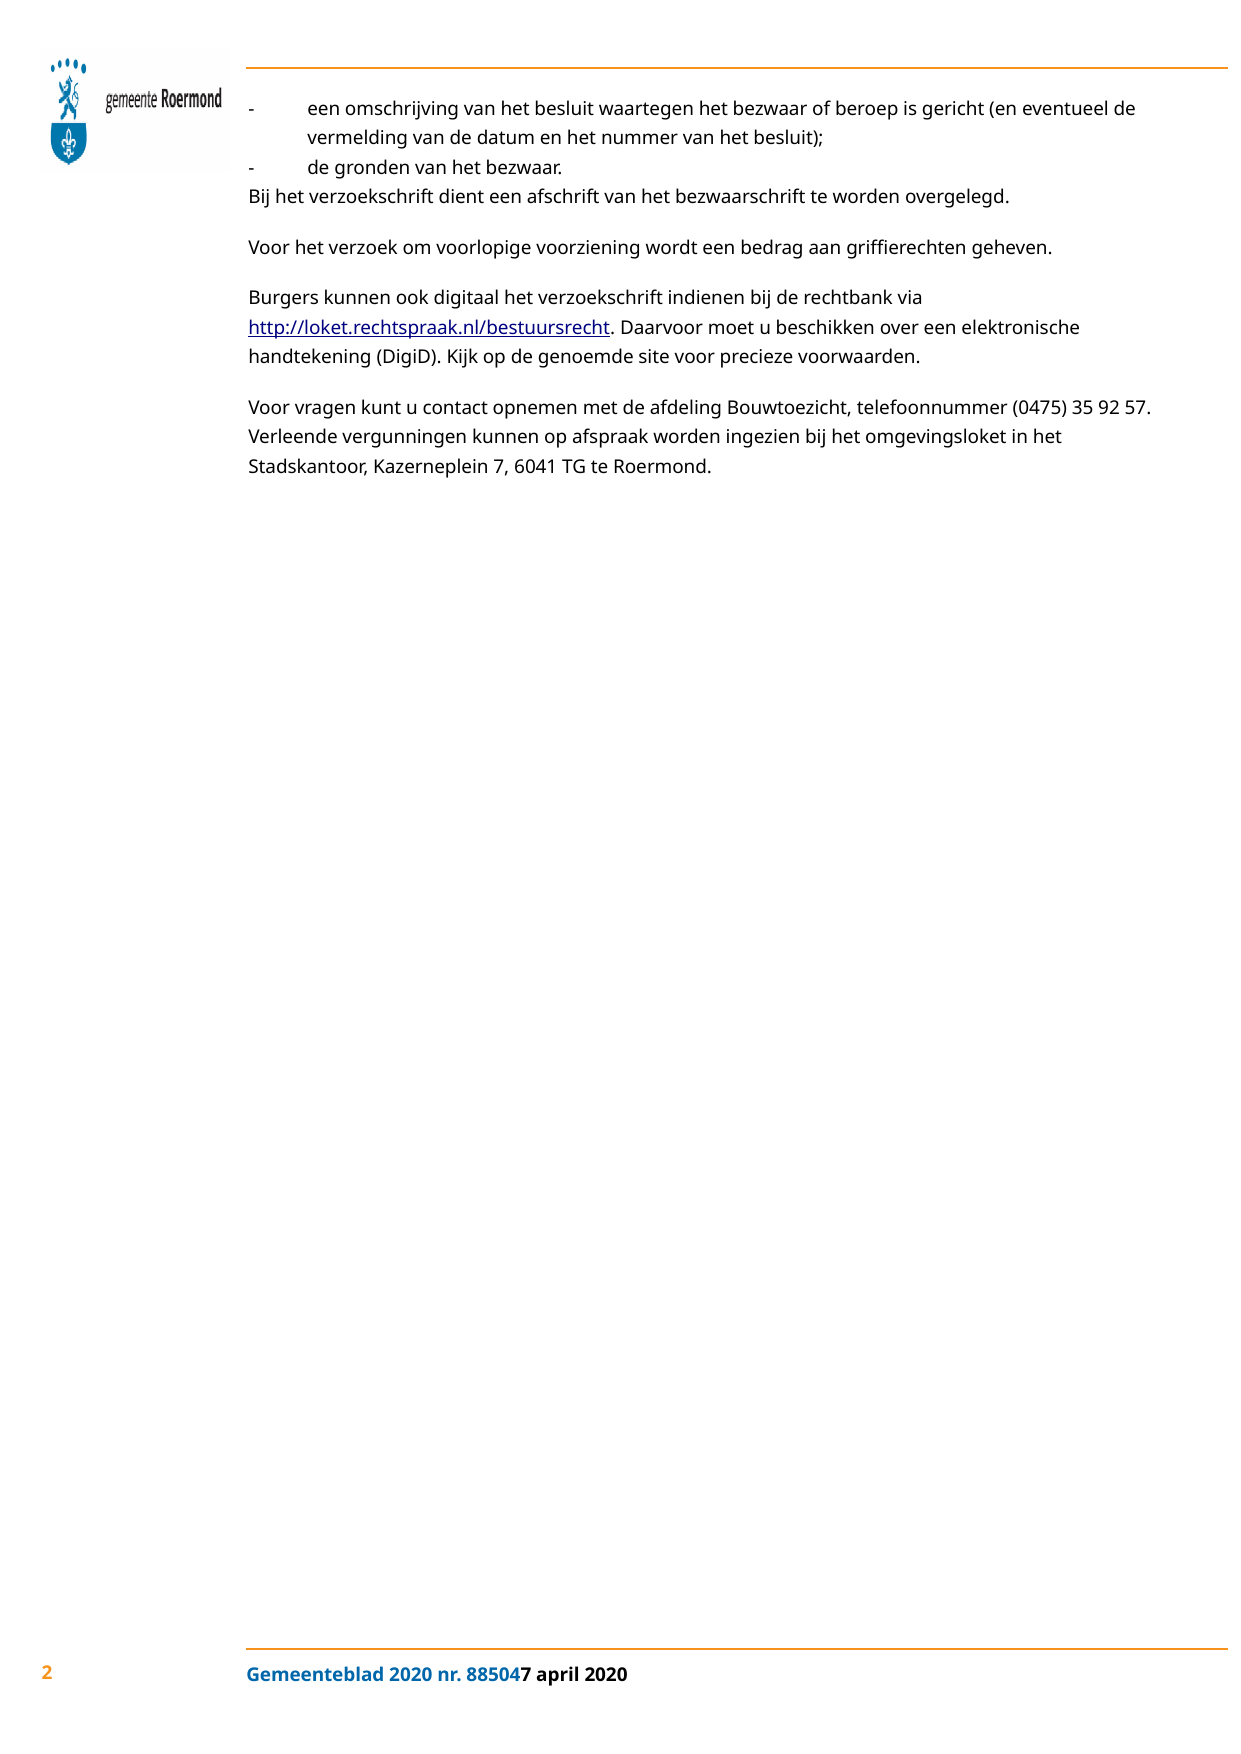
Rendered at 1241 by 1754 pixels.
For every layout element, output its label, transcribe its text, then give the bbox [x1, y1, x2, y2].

text Voor vragen kunt u contact opnemen met de afdeling Bouwtoezicht, telefoonnummer (0475) 35 92 57. Verleende vergunningen kunnen op afspraak worden ingezien bij het omgevingsloket in het Stadskantoor, Kazerneplein 7, 6041 TG te Roermond. [248, 394, 1152, 479]
text Bij het verzoekschrift dient een afschrift van het bezwaarschrift te worden overgelegd. [248, 183, 1152, 209]
text Voor het verzoek om voorlopige voorziening wordt een bedrag aan griffierechten geheven. [248, 234, 1152, 260]
list de gronden van het bezwaar. [248, 154, 1152, 180]
text Burgers kunnen ook digitaal het verzoekschrift indienen bij de rechtbank via http://loket.rechtspraak.nl/bestuursrecht. Daarvoor moet u beschikken over een elektronische handtekening (DigiD). Kijk op de genoemde site voor precieze voorwaarden. [248, 284, 1152, 369]
picture [41, 47, 231, 172]
list een omschrijving van het besluit waartegen het bezwaar of beroep is gericht (en eventueel de vermelding van de datum en het nummer van het besluit); [248, 95, 1152, 150]
